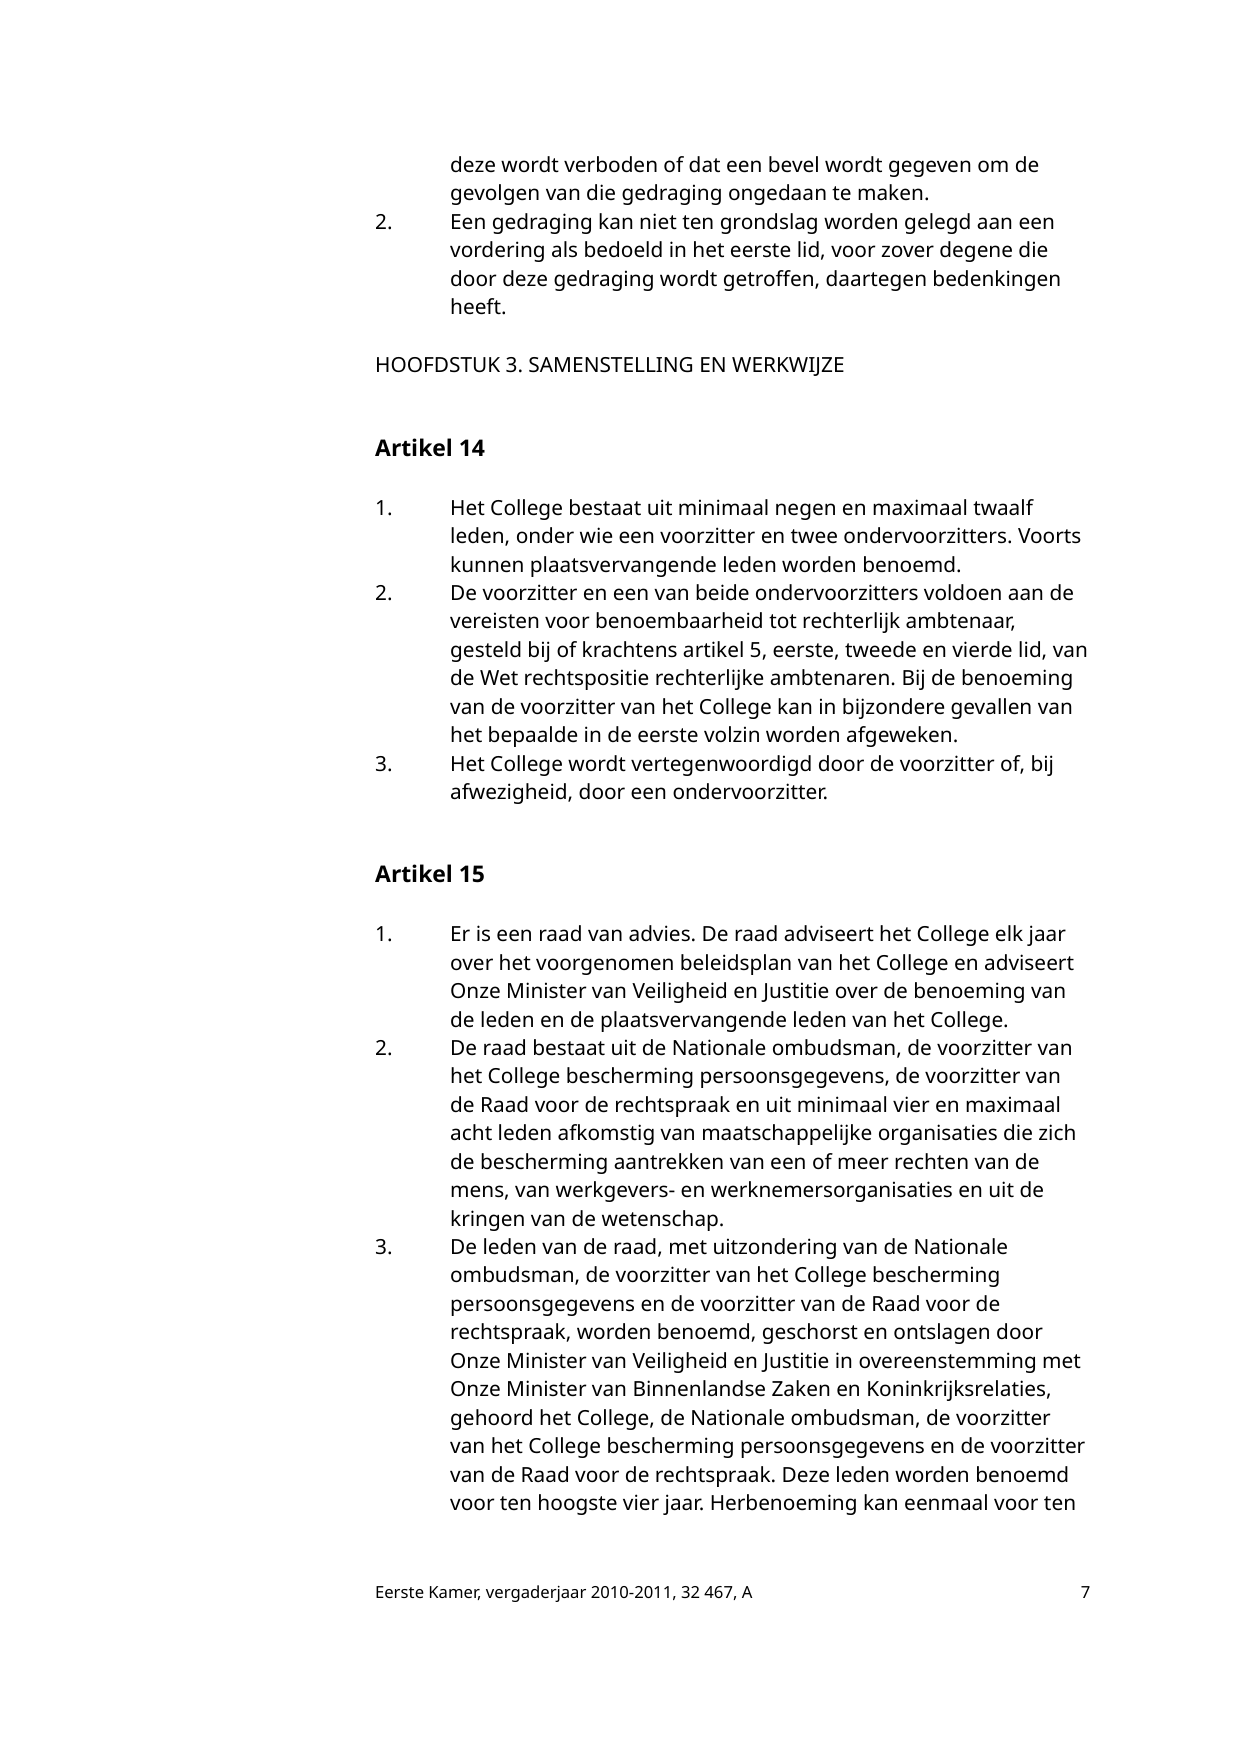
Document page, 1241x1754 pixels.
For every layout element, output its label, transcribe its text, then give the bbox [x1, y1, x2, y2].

list deze wordt verboden of dat een bevel wordt gegeven om de gevolgen van die gedraging ongedaan te maken. [375, 150, 1090, 207]
subtitle Artikel 15 [375, 858, 1090, 889]
list Een gedraging kan niet ten grondslag worden gelegd aan een vordering als bedoeld in het eerste lid, voor zover degene die door deze gedraging wordt getroffen, daartegen bedenkingen heeft. [375, 207, 1090, 321]
list Het College bestaat uit minimaal negen en maximaal twaalf leden, onder wie een voorzitter en twee ondervoorzitters. Voorts kunnen plaatsvervangende leden worden benoemd. [375, 493, 1090, 578]
list Er is een raad van advies. De raad adviseert het College elk jaar over het voorgenomen beleidsplan van het College en adviseert Onze Minister van Veiligheid en Justitie over de benoeming van de leden en de plaatsvervangende leden van het College. [375, 919, 1090, 1033]
list De voorzitter en een van beide ondervoorzitters voldoen aan de vereisten voor benoembaarheid tot rechterlijk ambtenaar, gesteld bij of krachtens artikel 5, eerste, tweede en vierde lid, van de Wet rechtspositie rechterlijke ambtenaren. Bij de benoeming van de voorzitter van het College kan in bijzondere gevallen van het bepaalde in de eerste volzin worden afgeweken. [375, 578, 1090, 749]
subtitle Artikel 14 [375, 432, 1090, 463]
list De leden van de raad, met uitzondering van de Nationale ombudsman, de voorzitter van het College bescherming persoonsgegevens en de voorzitter van de Raad voor de rechtspraak, worden benoemd, geschorst en ontslagen door Onze Minister van Veiligheid en Justitie in overeenstemming met Onze Minister van Binnenlandse Zaken en Koninkrijksrelaties, gehoord het College, de Nationale ombudsman, de voorzitter van het College bescherming persoonsgegevens en de voorzitter van de Raad voor de rechtspraak. Deze leden worden benoemd voor ten hoogste vier jaar. Herbenoeming kan eenmaal voor ten [375, 1232, 1090, 1517]
list Het College wordt vertegenwoordigd door de voorzitter of, bij afwezigheid, door een ondervoorzitter. [375, 749, 1090, 806]
subtitle HOOFDSTUK 3. SAMENSTELLING EN WERKWIJZE [375, 351, 1090, 379]
list De raad bestaat uit de Nationale ombudsman, de voorzitter van het College bescherming persoonsgegevens, de voorzitter van de Raad voor de rechtspraak en uit minimaal vier en maximaal acht leden afkomstig van maatschappelijke organisaties die zich de bescherming aantrekken van een of meer rechten van de mens, van werkgevers- en werknemersorganisaties en uit de kringen van de wetenschap. [375, 1033, 1090, 1232]
